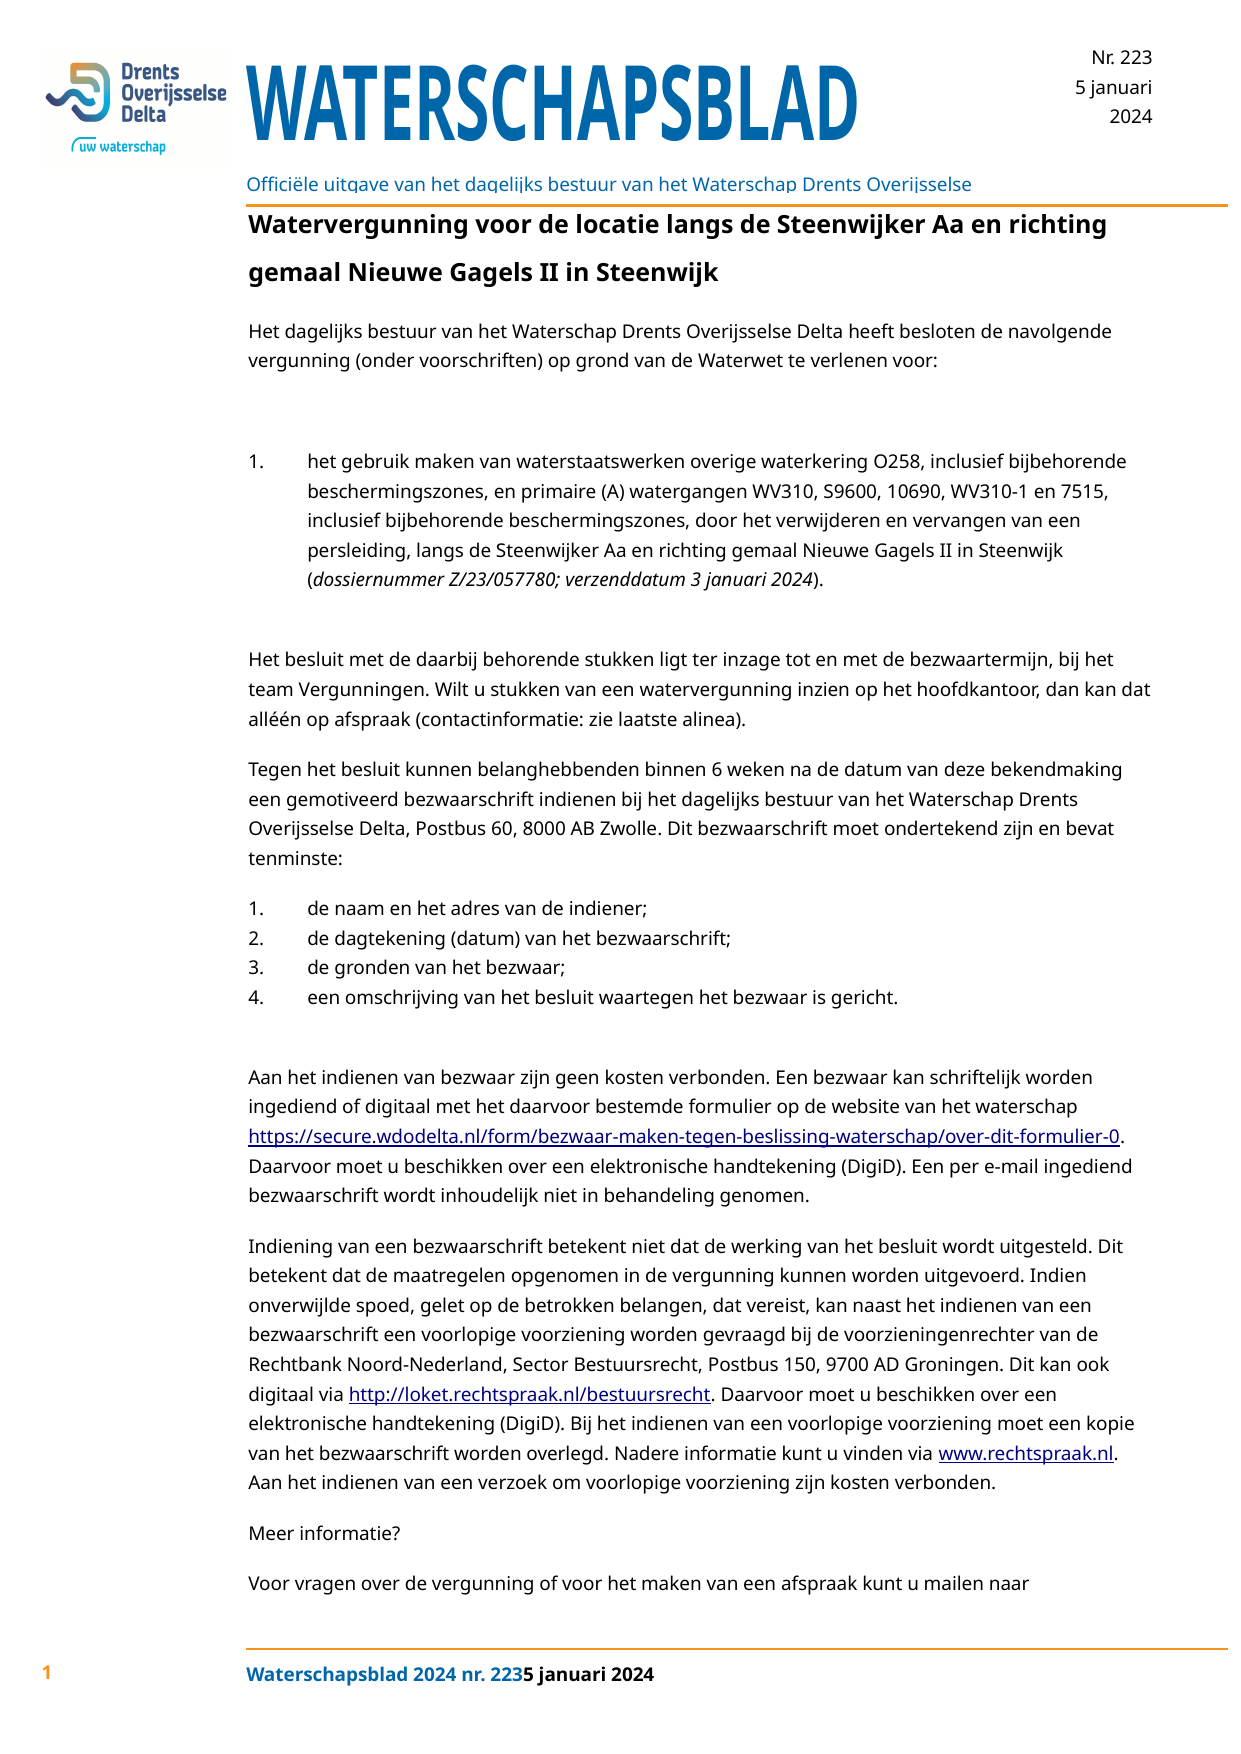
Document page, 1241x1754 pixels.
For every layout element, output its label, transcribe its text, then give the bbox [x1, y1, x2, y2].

picture [41, 47, 231, 172]
list een omschrijving van het besluit waartegen het bezwaar is gericht. [248, 984, 1152, 1010]
text Het dagelijks bestuur van het Waterschap Drents Overijsselse Delta heeft besloten de navolgende vergunning (onder voorschriften) op grond van de Waterwet te verlenen voor: [248, 318, 1152, 373]
list de naam en het adres van de indiener; [248, 895, 1152, 921]
list de dagtekening (datum) van het bezwaarschrift; [248, 925, 1152, 951]
list de gronden van het bezwaar; [248, 954, 1152, 980]
list het gebruik maken van waterstaatswerken overige waterkering O258, inclusief bijbehorende beschermingszones, en primaire (A) watergangen WV310, S9600, 10690, WV310-1 en 7515, inclusief bijbehorende beschermingszones, door het verwijderen en vervangen van een persleiding, langs de Steenwijker Aa en richting gemaal Nieuwe Gagels II in Steenwijk (dossiernummer Z/23/057780; verzenddatum 3 januari 2024). [248, 448, 1152, 592]
text Het besluit met de daarbij behorende stukken ligt ter inzage tot en met de bezwaartermijn, bij het team Vergunningen. Wilt u stukken van een watervergunning inzien op het hoofdkantoor, dan kan dat alléén op afspraak (contactinformatie: zie laatste alinea). [248, 647, 1152, 732]
text Voor vragen over de vergunning of voor het maken van een afspraak kunt u mailen naar [248, 1570, 1152, 1596]
text Indiening van een bezwaarschrift betekent niet dat de werking van het besluit wordt uitgesteld. Dit betekent dat de maatregelen opgenomen in de vergunning kunnen worden uitgevoerd. Indien onverwijlde spoed, gelet op de betrokken belangen, dat vereist, kan naast het indienen van een bezwaarschrift een voorlopige voorziening worden gevraagd bij de voorzieningenrechter van de Rechtbank Noord-Nederland, Sector Bestuursrecht, Postbus 150, 9700 AD Groningen. Dit kan ook digitaal via http://loket.rechtspraak.nl/bestuursrecht. Daarvoor moet u beschikken over een elektronische handtekening (DigiD). Bij het indienen van een voorlopige voorziening moet een kopie van het bezwaarschrift worden overlegd. Nadere informatie kunt u vinden via www.rechtspraak.nl. Aan het indienen van een verzoek om voorlopige voorziening zijn kosten verbonden. [248, 1233, 1152, 1495]
text Tegen het besluit kunnen belanghebbenden binnen 6 weken na de datum van deze bekendmaking een gemotiveerd bezwaarschrift indienen bij het dagelijks bestuur van het Waterschap Drents Overijsselse Delta, Postbus 60, 8000 AB Zwolle. Dit bezwaarschrift moet ondertekend zijn en bevat tenminste: [248, 756, 1152, 871]
text Meer informatie? [248, 1520, 1152, 1546]
text Watervergunning voor de locatie langs de Steenwijker Aa en richting gemaal Nieuwe Gagels II in Steenwijk [248, 207, 1152, 288]
text Aan het indienen van bezwaar zijn geen kosten verbonden. Een bezwaar kan schriftelijk worden ingediend of digitaal met het daarvoor bestemde formulier op de website van het waterschap https://secure.wdodelta.nl/form/bezwaar-maken-tegen-beslissing-waterschap/over-dit-formulier-0. Daarvoor moet u beschikken over een elektronische handtekening (DigiD). Een per e-mail ingediend bezwaarschrift wordt inhoudelijk niet in behandeling genomen. [248, 1064, 1152, 1208]
